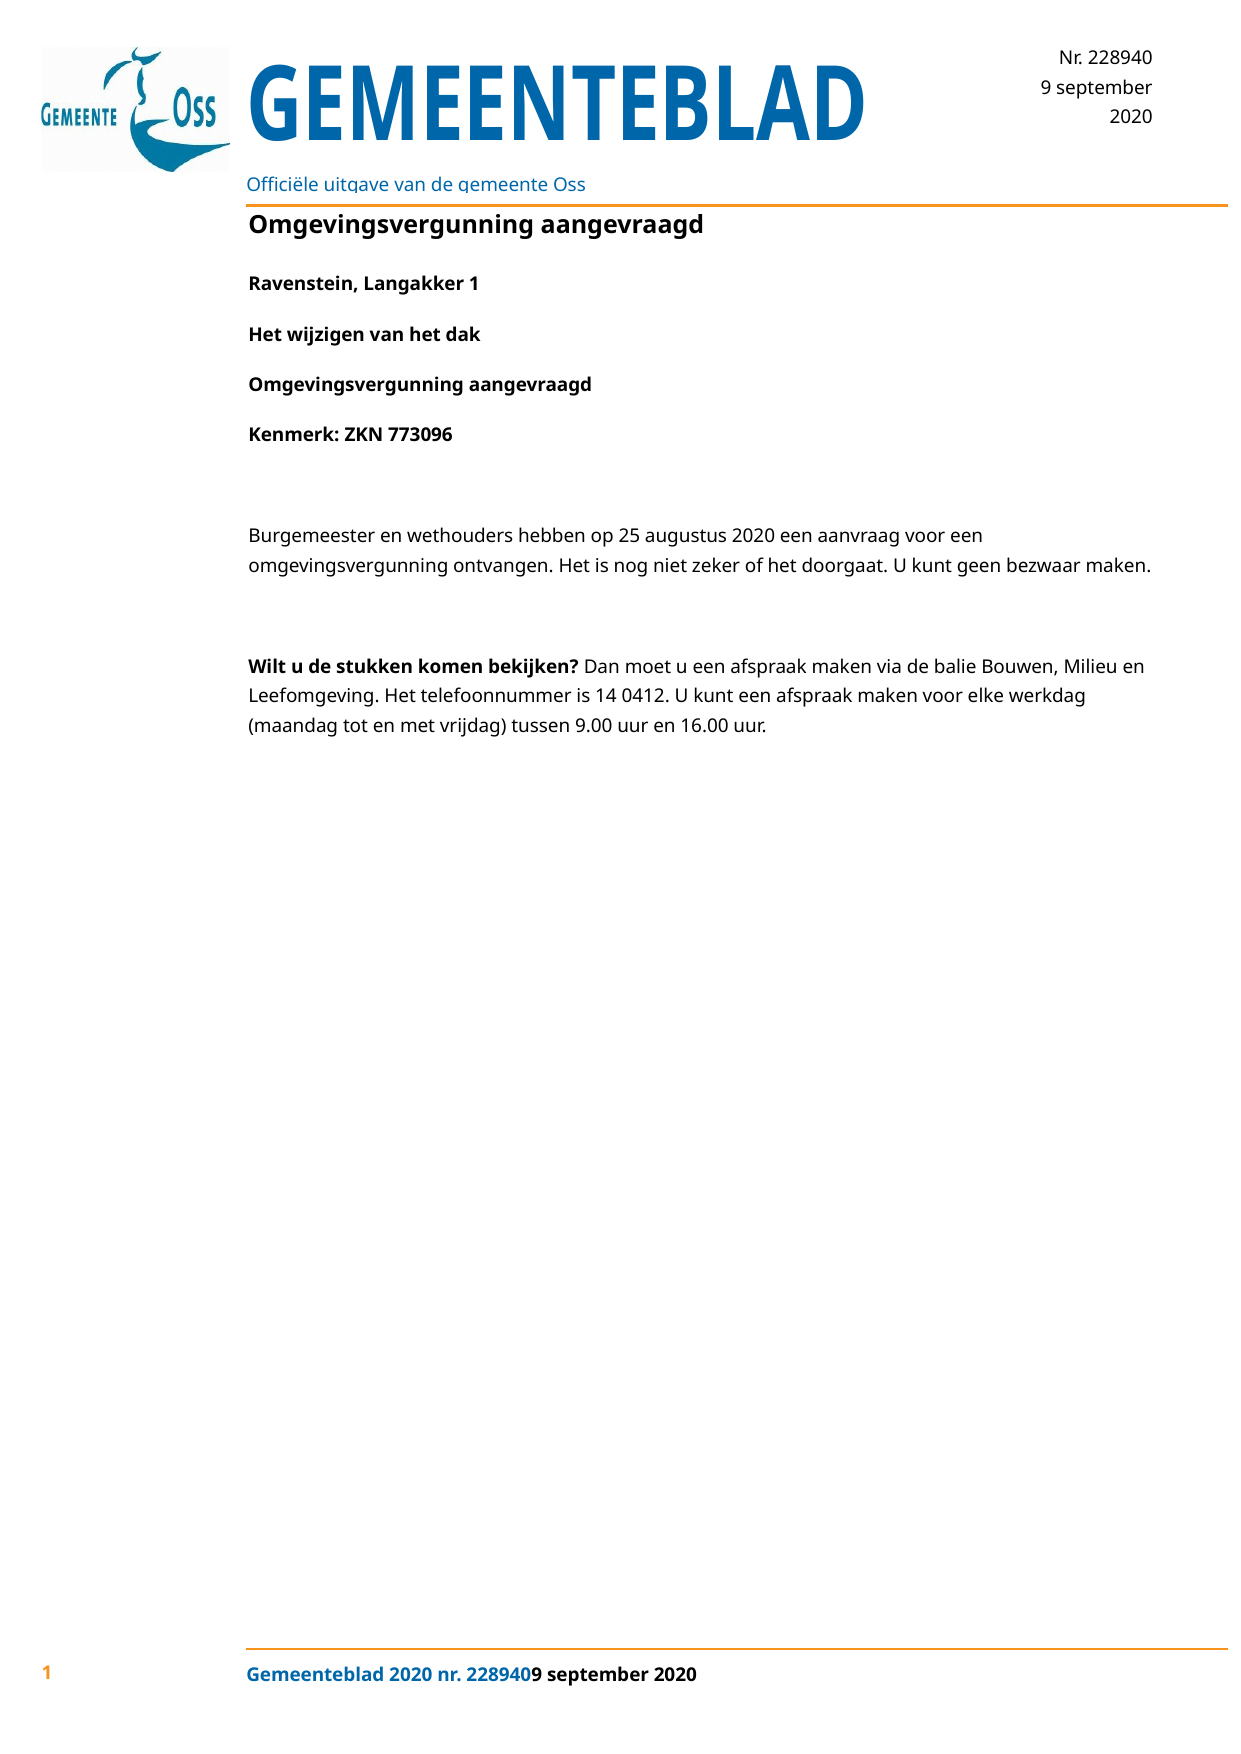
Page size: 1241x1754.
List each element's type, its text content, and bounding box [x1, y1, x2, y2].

text Kenmerk: ZKN 773096 [248, 422, 1152, 447]
text Het wijzigen van het dak [248, 321, 1152, 346]
text Omgevingsvergunning aangevraagd [248, 207, 1152, 241]
picture [41, 47, 231, 172]
text Omgevingsvergunning aangevraagd [248, 371, 1152, 397]
text Ravenstein, Langakker 1 [248, 270, 1152, 296]
text Burgemeester en wethouders hebben op 25 augustus 2020 een aanvraag voor een omgevingsvergunning ontvangen. Het is nog niet zeker of het doorgaat. U kunt geen bezwaar maken. [248, 522, 1152, 578]
text Wilt u de stukken komen bekijken? Dan moet u een afspraak maken via de balie Bouwen, Milieu en Leefomgeving. Het telefoonnummer is 14 0412. U kunt een afspraak maken voor elke werkdag (maandag tot en met vrijdag) tussen 9.00 uur en 16.00 uur. [248, 653, 1152, 738]
